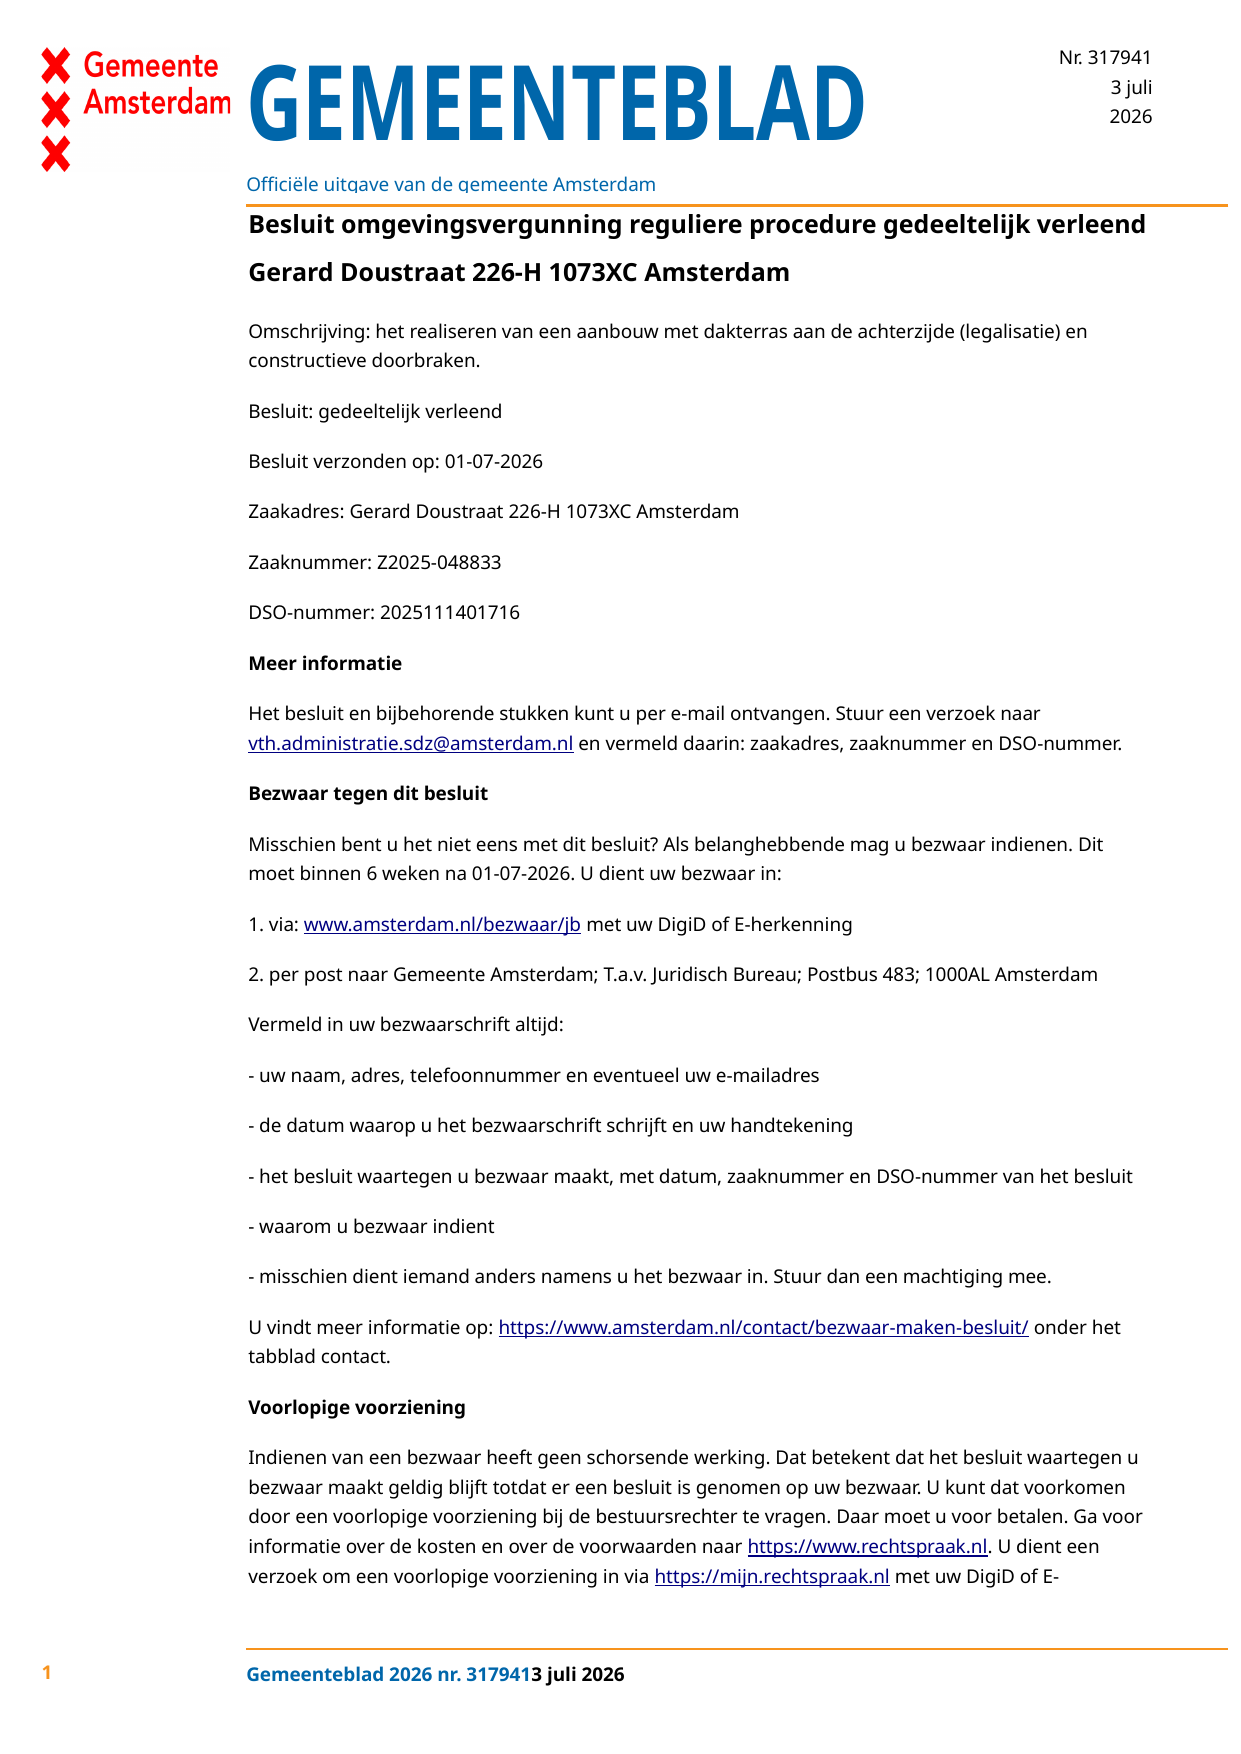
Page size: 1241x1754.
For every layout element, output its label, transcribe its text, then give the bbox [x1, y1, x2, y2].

text Zaaknummer: Z2025-048833 [248, 549, 1152, 575]
text - de datum waarop u het bezwaarschrift schrijft en uw handtekening [248, 1112, 1152, 1138]
text Bezwaar tegen dit besluit [248, 780, 1152, 806]
text - het besluit waartegen u bezwaar maakt, met datum, zaaknummer en DSO-nummer van het besluit [248, 1163, 1152, 1189]
text Indienen van een bezwaar heeft geen schorsende werking. Dat betekent dat het besluit waartegen u bezwaar maakt geldig blijft totdat er een besluit is genomen op uw bezwaar. U kunt dat voorkomen door een voorlopige voorziening bij de bestuursrechter te vragen. Daar moet u voor betalen. Ga voor informatie over de kosten en over de voorwaarden naar https://www.rechtspraak.nl. U dient een verzoek om een voorlopige voorziening in via https://mijn.rechtspraak.nl met uw DigiD of E- [248, 1444, 1152, 1589]
text Vermeld in uw bezwaarschrift altijd: [248, 1012, 1152, 1037]
text Zaakadres: Gerard Doustraat 226-H 1073XC Amsterdam [248, 499, 1152, 524]
text 1. via: www.amsterdam.nl/bezwaar/jb met uw DigiD of E-herkenning [248, 911, 1152, 937]
picture [41, 47, 231, 172]
text Besluit omgevingsvergunning reguliere procedure gedeeltelijk verleend Gerard Doustraat 226-H 1073XC Amsterdam [248, 207, 1152, 288]
text Misschien bent u het niet eens met dit besluit? Als belanghebbende mag u bezwaar indienen. Dit moet binnen 6 weken na 01-07-2026. U dient uw bezwaar in: [248, 831, 1152, 886]
text - misschien dient iemand anders namens u het bezwaar in. Stuur dan een machtiging mee. [248, 1264, 1152, 1289]
text 2. per post naar Gemeente Amsterdam; T.a.v. Juridisch Bureau; Postbus 483; 1000AL Amsterdam [248, 961, 1152, 987]
text Meer informatie [248, 650, 1152, 676]
text Omschrijving: het realiseren van een aanbouw met dakterras aan de achterzijde (legalisatie) en constructieve doorbraken. [248, 318, 1152, 373]
text Besluit verzonden op: 01-07-2026 [248, 448, 1152, 474]
text - waarom u bezwaar indient [248, 1213, 1152, 1239]
text Het besluit en bijbehorende stukken kunt u per e-mail ontvangen. Stuur een verzoek naar vth.administratie.sdz@amsterdam.nl en vermeld daarin: zaakadres, zaaknummer en DSO-nummer. [248, 700, 1152, 756]
text - uw naam, adres, telefoonnummer en eventueel uw e-mailadres [248, 1062, 1152, 1088]
text U vindt meer informatie op: https://www.amsterdam.nl/contact/bezwaar-maken-besluit/ onder het tabblad contact. [248, 1314, 1152, 1369]
text Besluit: gedeeltelijk verleend [248, 398, 1152, 424]
text DSO-nummer: 2025111401716 [248, 599, 1152, 625]
text Voorlopige voorziening [248, 1394, 1152, 1420]
